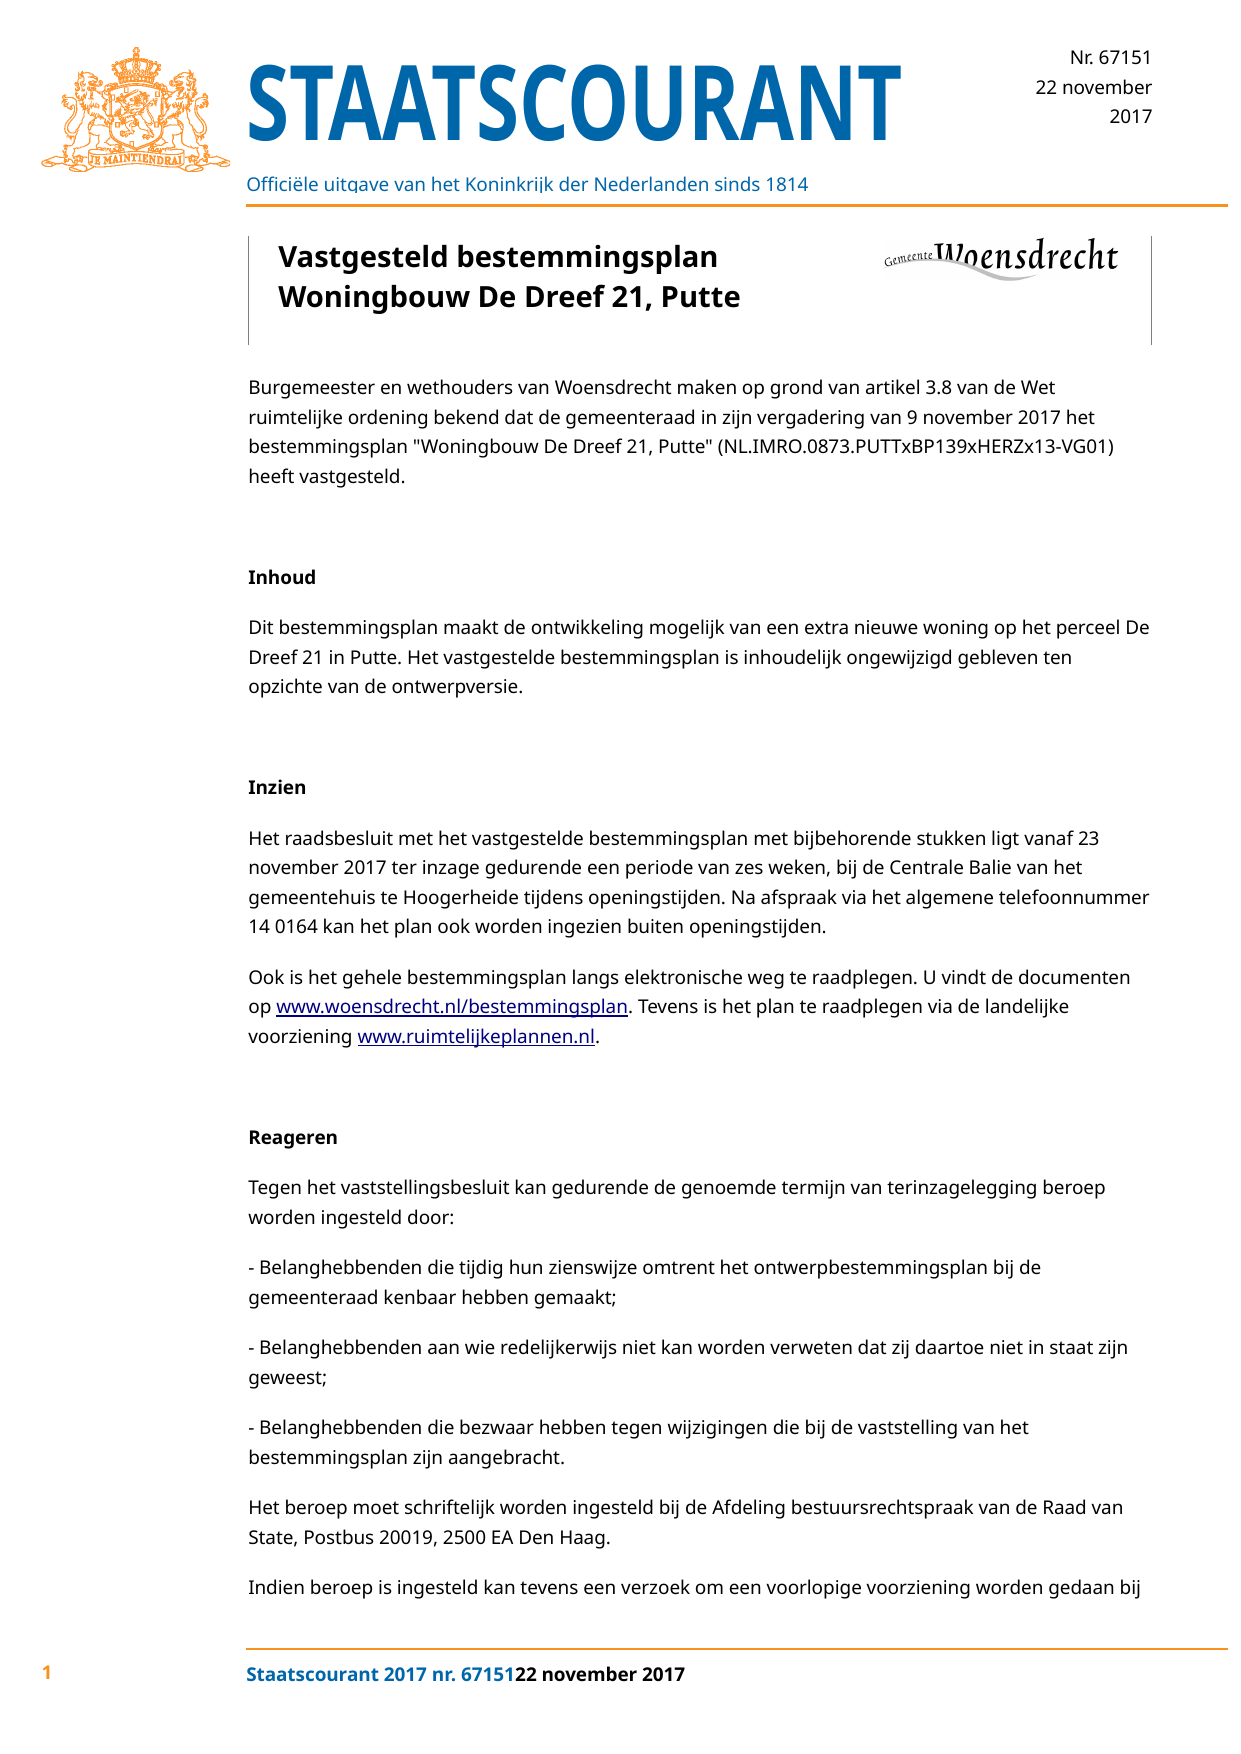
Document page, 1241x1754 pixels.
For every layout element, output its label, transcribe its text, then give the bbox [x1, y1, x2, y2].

text Reageren [248, 1124, 1152, 1149]
text - Belanghebbenden die bezwaar hebben tegen wijzigingen die bij de vaststelling van het bestemmingsplan zijn aangebracht. [248, 1414, 1152, 1469]
picture [882, 236, 1119, 281]
text Inhoud [248, 564, 1152, 589]
text Het raadsbesluit met het vastgestelde bestemmingsplan met bijbehorende stukken ligt vanaf 23 november 2017 ter inzage gedurende een periode van zes weken, bij de Centrale Balie van het gemeentehuis te Hoogerheide tijdens openingstijden. Na afspraak via het algemene telefoonnummer 14 0164 kan het plan ook worden ingezien buiten openingstijden. [248, 825, 1152, 939]
table_header Vastgesteld bestemmingsplan Woningbouw De Dreef 21, Putte [249, 236, 850, 345]
text Het beroep moet schriftelijk worden ingesteld bij de Afdeling bestuursrechtspraak van de Raad van State, Postbus 20019, 2500 EA Den Haag. [248, 1494, 1152, 1549]
text Ook is het gehele bestemmingsplan langs elektronische weg te raadplegen. U vindt de documenten op www.woensdrecht.nl/bestemmingsplan. Tevens is het plan te raadplegen via de landelijke voorziening www.ruimtelijkeplannen.nl. [248, 964, 1152, 1049]
text - Belanghebbenden die tijdig hun zienswijze omtrent het ontwerpbestemmingsplan bij de gemeenteraad kenbaar hebben gemaakt; [248, 1254, 1152, 1309]
text Burgemeester en wethouders van Woensdrecht maken op grond van artikel 3.8 van de Wet ruimtelijke ordening bekend dat de gemeenteraad in zijn vergadering van 9 november 2017 het bestemmingsplan "Woningbouw De Dreef 21, Putte" (NL.IMRO.0873.PUTTxBP139xHERZx13-VG01) heeft vastgesteld. [248, 374, 1152, 489]
picture [41, 47, 231, 172]
text Inzien [248, 774, 1152, 800]
text Tegen het vaststellingsbesluit kan gedurende de genoemde termijn van terinzagelegging beroep worden ingesteld door: [248, 1174, 1152, 1229]
text - Belanghebbenden aan wie redelijkerwijs niet kan worden verweten dat zij daartoe niet in staat zijn geweest; [248, 1334, 1152, 1389]
text Indien beroep is ingesteld kan tevens een verzoek om een voorlopige voorziening worden gedaan bij [248, 1574, 1152, 1600]
table_header [850, 236, 1151, 345]
text Dit bestemmingsplan maakt de ontwikkeling mogelijk van een extra nieuwe woning op het perceel De Dreef 21 in Putte. Het vastgestelde bestemmingsplan is inhoudelijk ongewijzigd gebleven ten opzichte van de ontwerpversie. [248, 614, 1152, 699]
